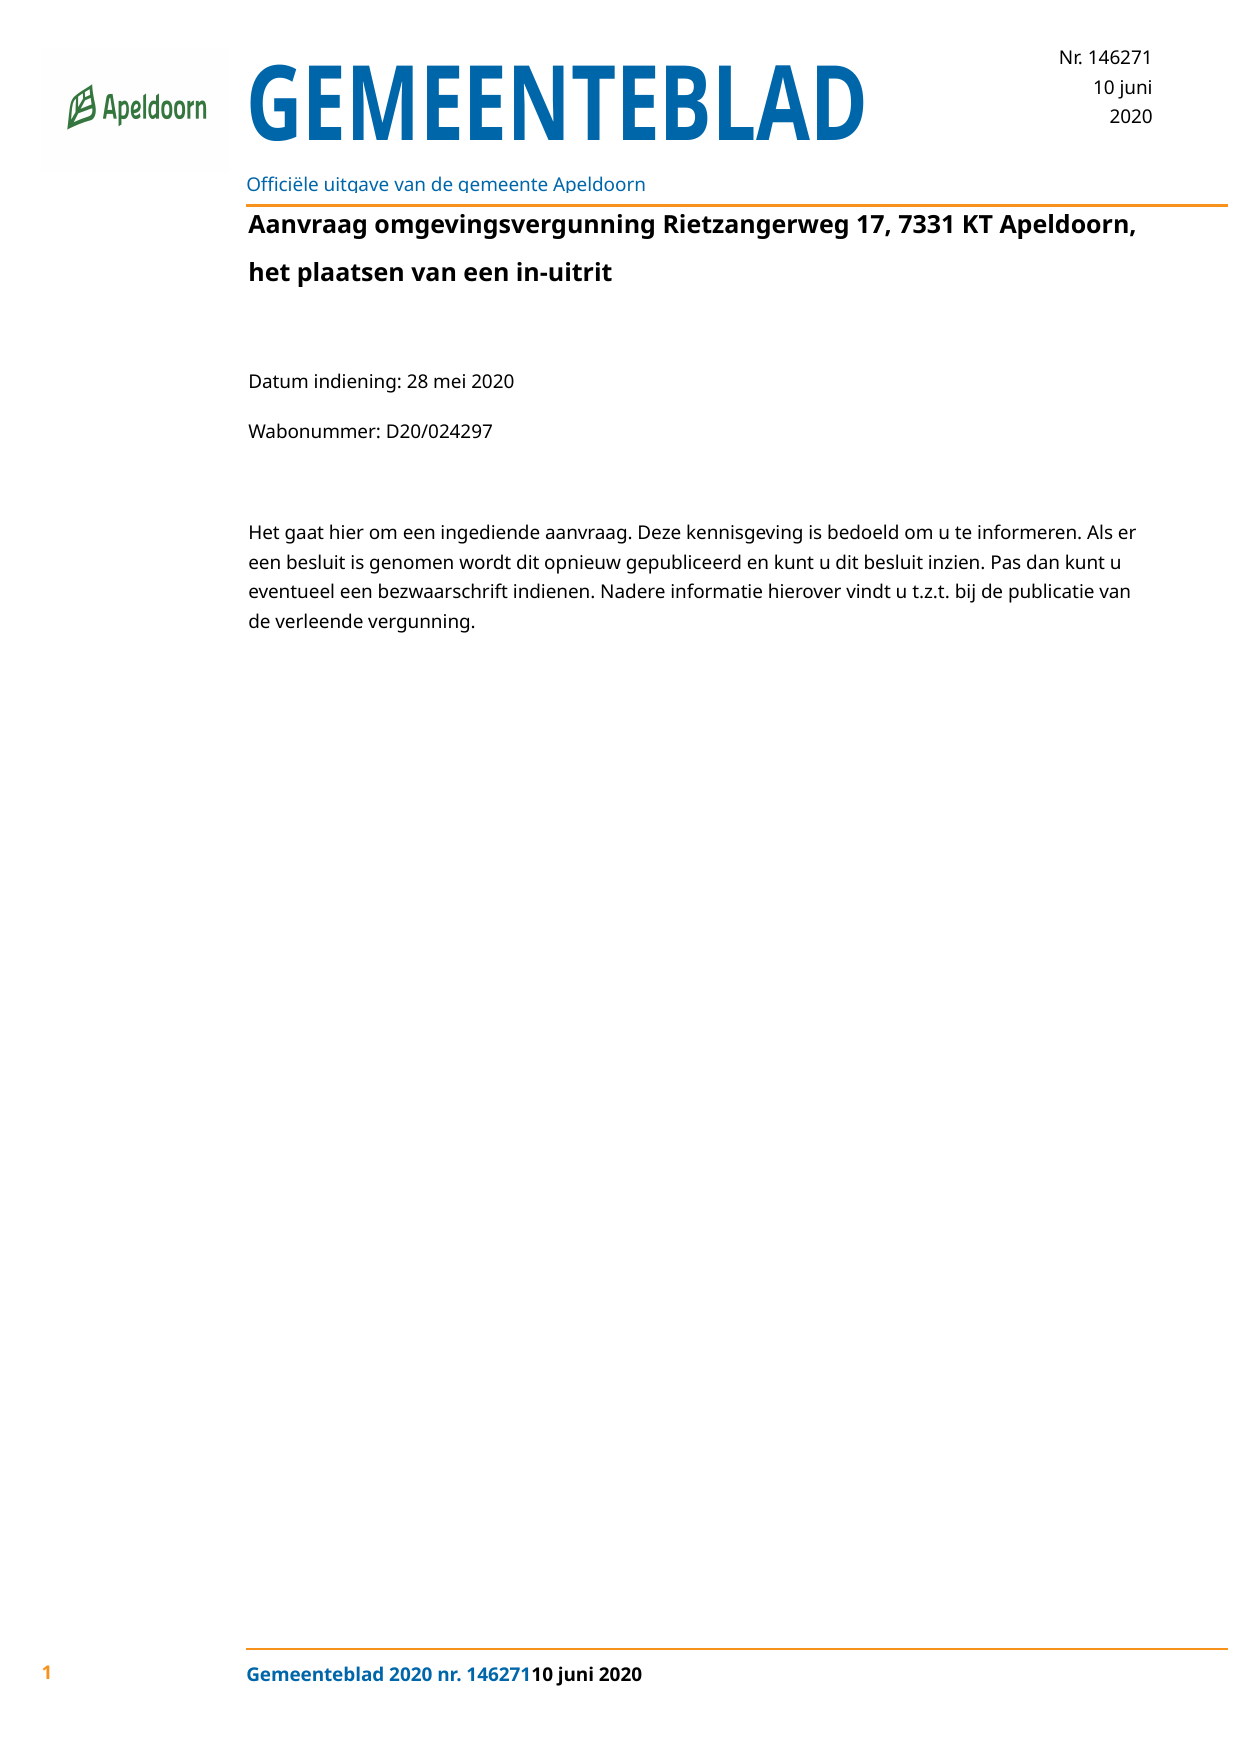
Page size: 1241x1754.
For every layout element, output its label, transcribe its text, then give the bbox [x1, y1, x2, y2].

text Het gaat hier om een ingediende aanvraag. Deze kennisgeving is bedoeld om u te informeren. Als er een besluit is genomen wordt dit opnieuw gepubliceerd en kunt u dit besluit inzien. Pas dan kunt u eventueel een bezwaarschrift indienen. Nadere informatie hierover vindt u t.z.t. bij de publicatie van de verleende vergunning. [248, 519, 1152, 634]
picture [41, 47, 231, 172]
text Wabonummer: D20/024297 [248, 419, 1152, 444]
text Aanvraag omgevingsvergunning Rietzangerweg 17, 7331 KT Apeldoorn, het plaatsen van een in-uitrit [248, 207, 1152, 288]
text Datum indiening: 28 mei 2020 [248, 368, 1152, 394]
